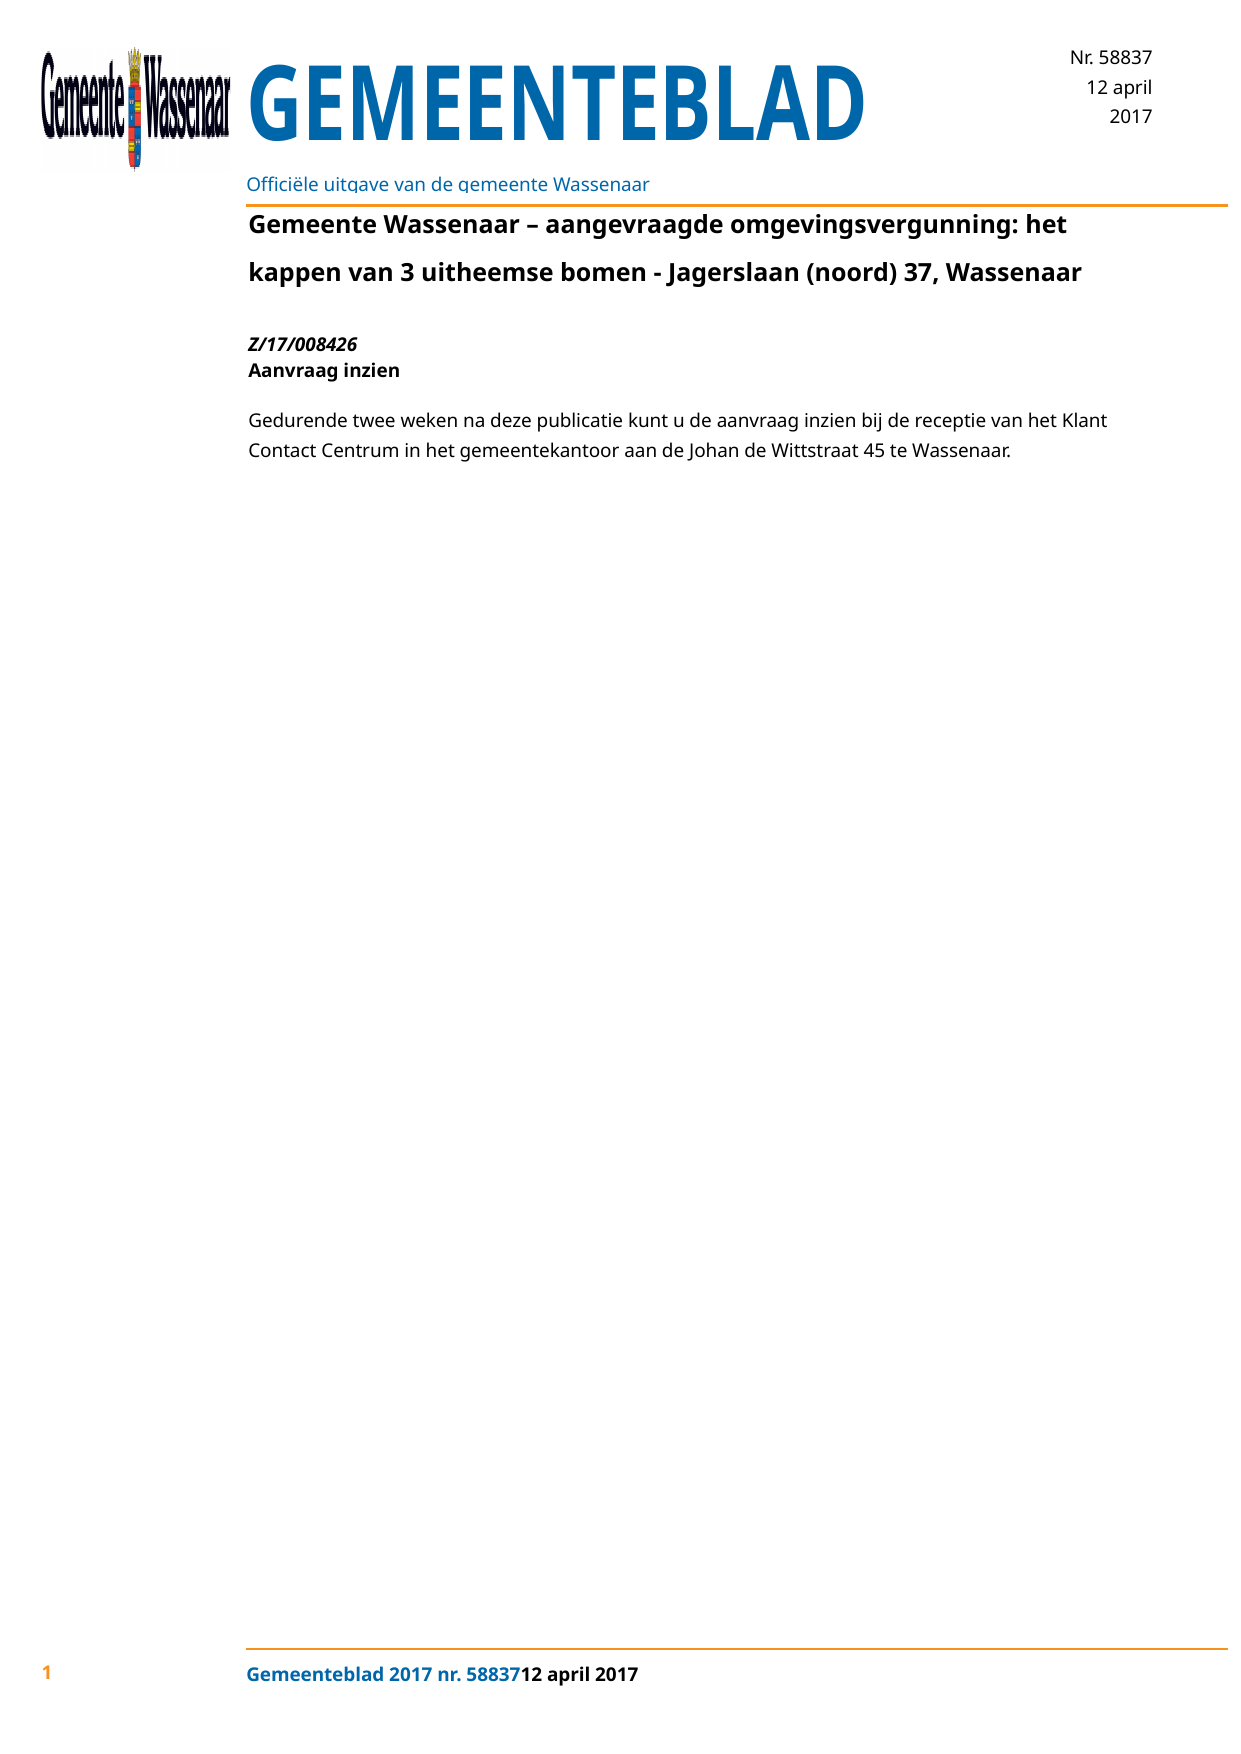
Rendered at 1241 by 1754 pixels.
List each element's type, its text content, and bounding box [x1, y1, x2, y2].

text Gemeente Wassenaar – aangevraagde omgevingsvergunning: het kappen van 3 uitheemse bomen - Jagerslaan (noord) 37, Wassenaar [248, 207, 1152, 288]
text Z/17/008426 [248, 331, 1152, 357]
text Aanvraag inzien [248, 357, 1152, 383]
picture [41, 47, 231, 172]
text Gedurende twee weken na deze publicatie kunt u de aanvraag inzien bij de receptie van het Klant Contact Centrum in het gemeentekantoor aan de Johan de Wittstraat 45 te Wassenaar. [248, 408, 1152, 463]
